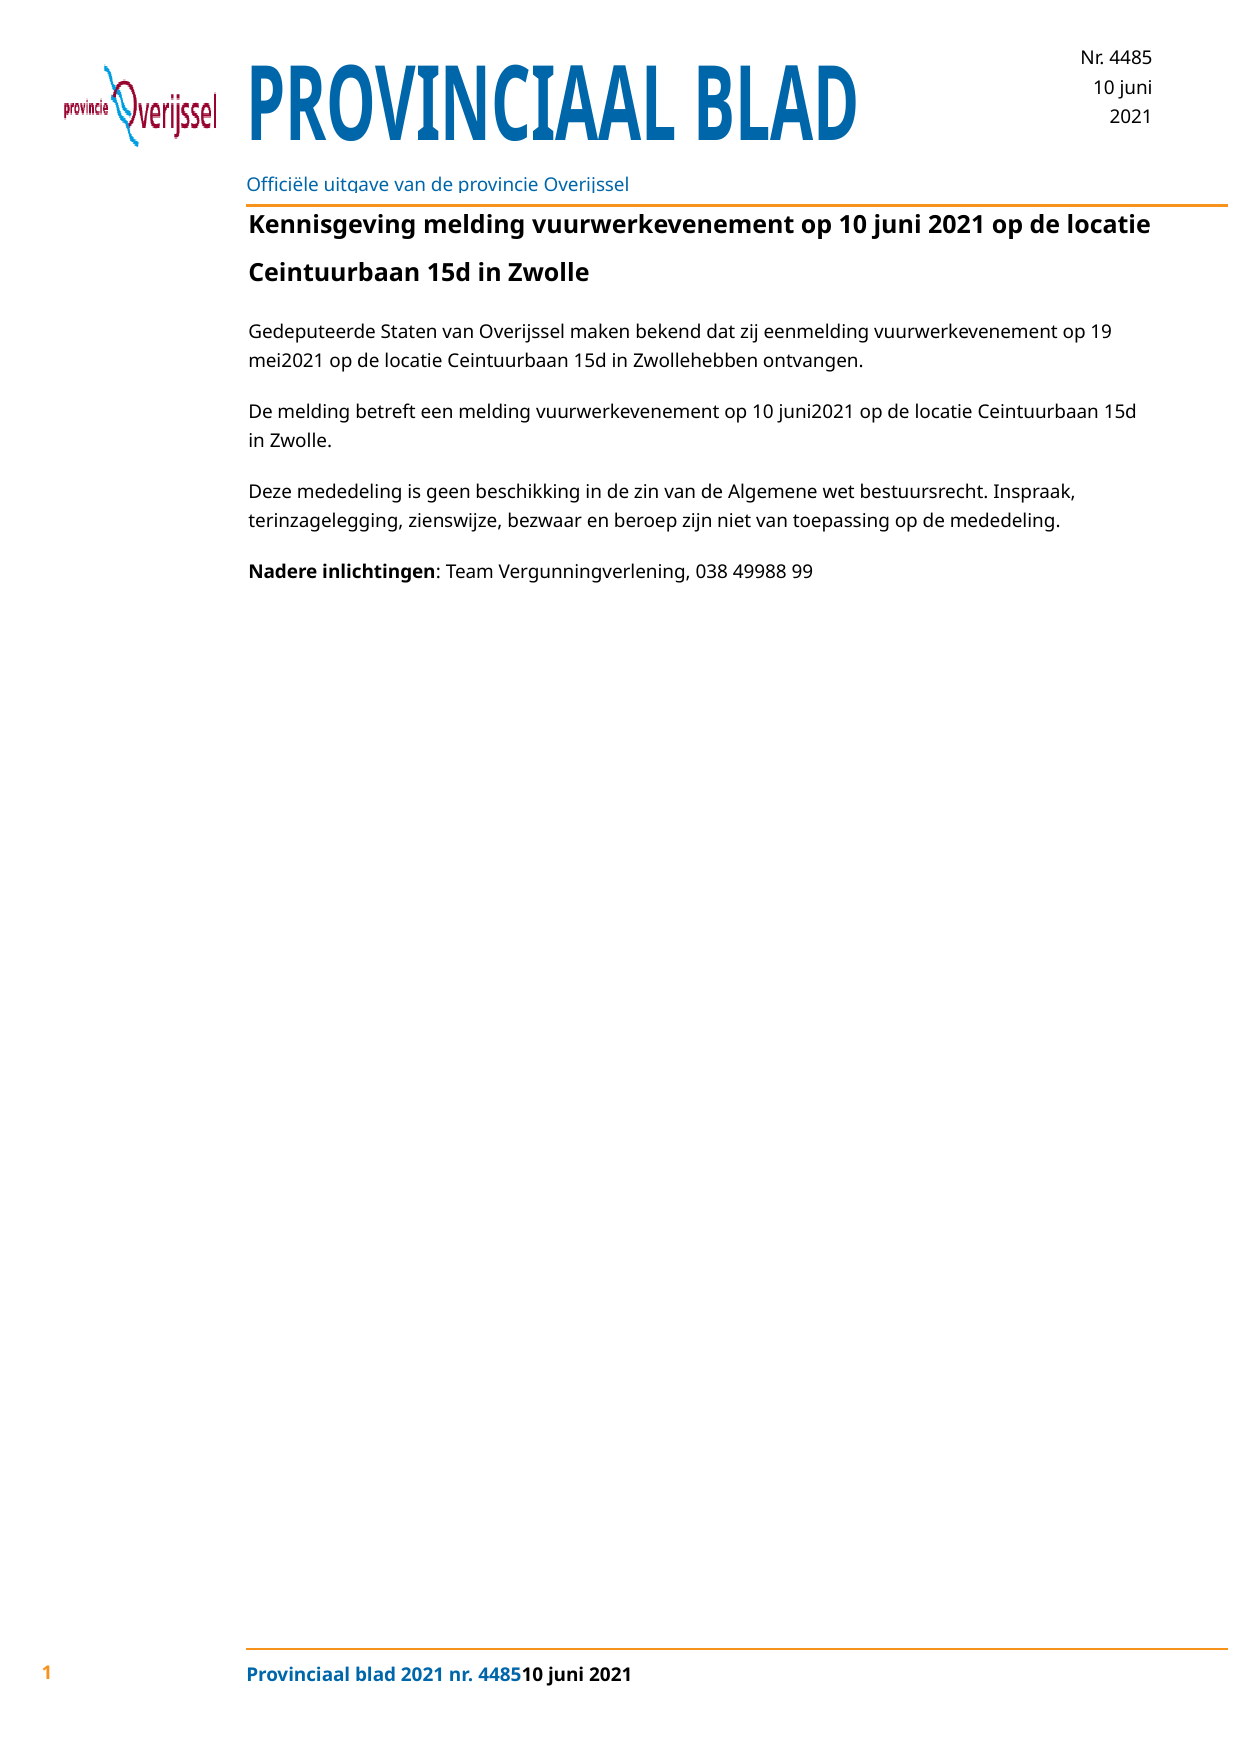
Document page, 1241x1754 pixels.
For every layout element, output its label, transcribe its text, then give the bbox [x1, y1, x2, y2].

text Gedeputeerde Staten van Overijssel maken bekend dat zij eenmelding vuurwerkevenement op 19 mei2021 op de locatie Ceintuurbaan 15d in Zwollehebben ontvangen. [248, 318, 1152, 373]
text Nadere inlichtingen: Team Vergunningverlening, 038 49988 99 [248, 558, 1152, 584]
text Deze mededeling is geen beschikking in de zin van de Algemene wet bestuursrecht. Inspraak, terinzagelegging, zienswijze, bezwaar en beroep zijn niet van toepassing op de mededeling. [248, 478, 1152, 533]
picture [41, 47, 231, 172]
text Kennisgeving melding vuurwerkevenement op 10 juni 2021 op de locatie Ceintuurbaan 15d in Zwolle [248, 207, 1152, 288]
text De melding betreft een melding vuurwerkevenement op 10 juni2021 op de locatie Ceintuurbaan 15d in Zwolle. [248, 398, 1152, 453]
